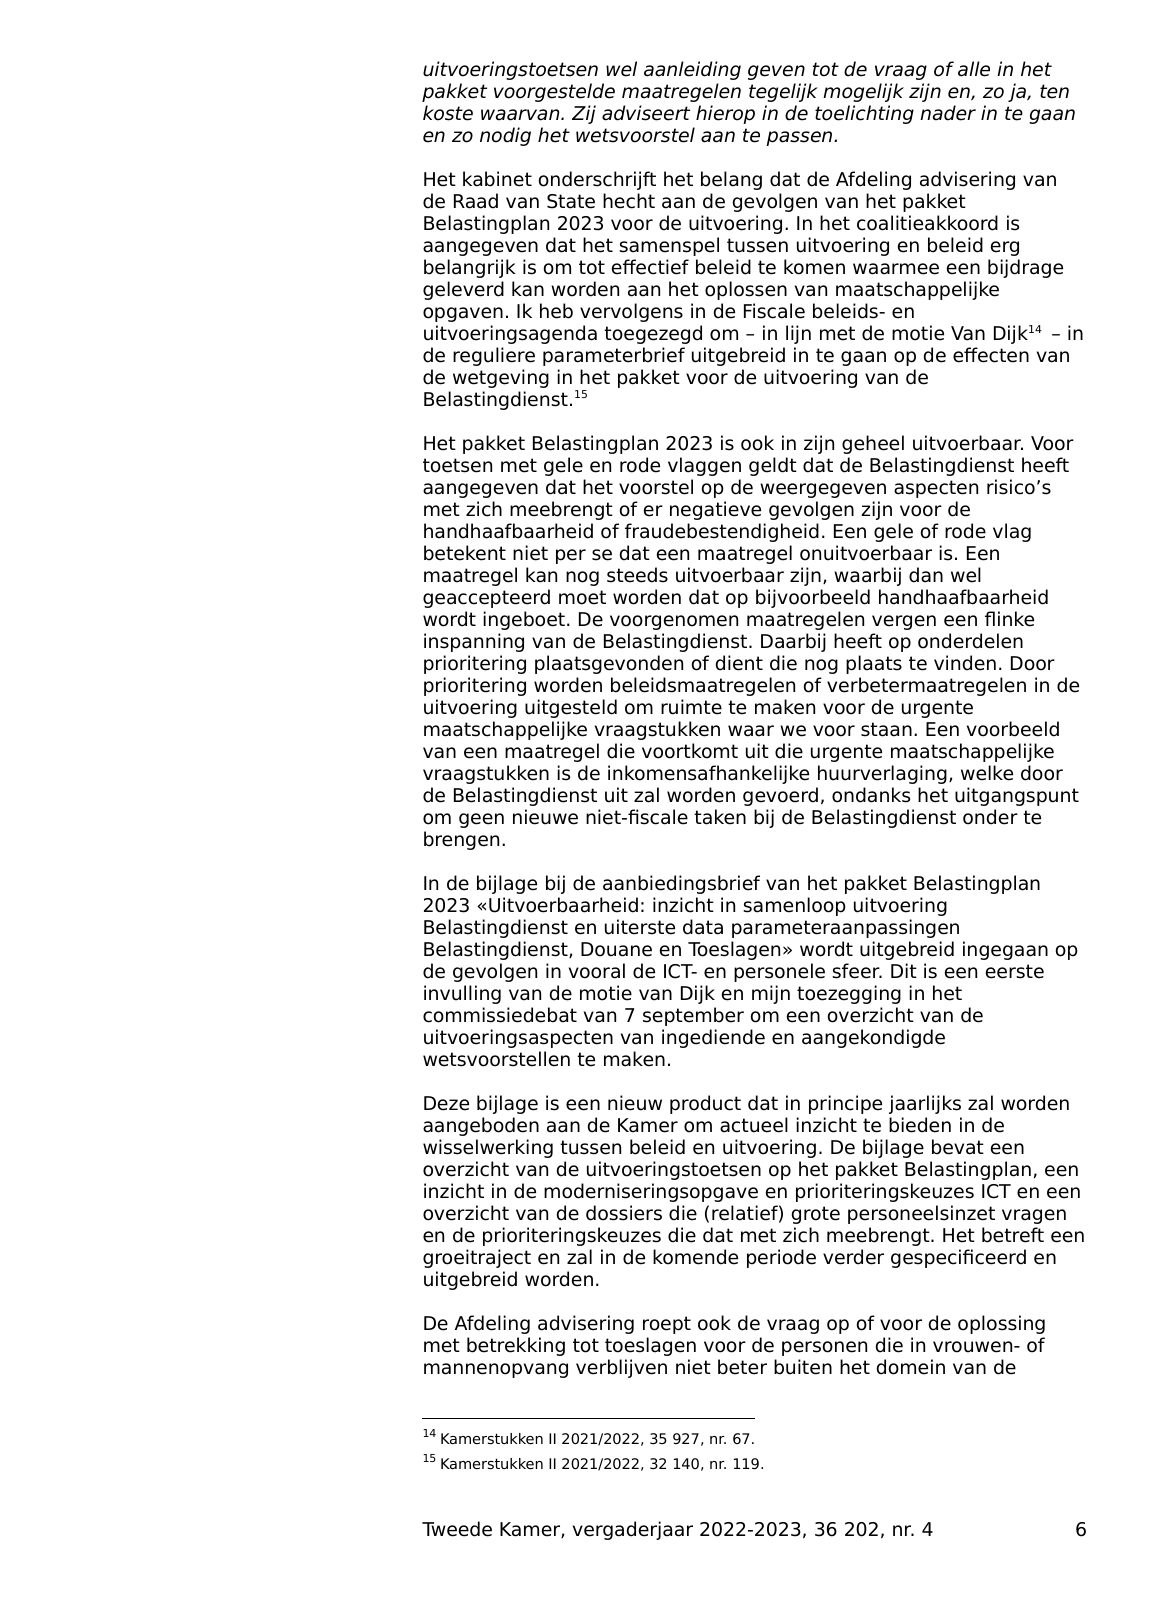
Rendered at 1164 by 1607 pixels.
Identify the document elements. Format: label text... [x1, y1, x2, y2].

text Kamerstukken II 2021/2022, 35 927, nr. 67. [422, 1427, 1087, 1449]
text Het kabinet onderschrijft het belang dat de Afdeling advisering van de Raad van State hecht aan de gevolgen van het pakket Belastingplan 2023 voor de uitvoering. In het coalitieakkoord is aangegeven dat het samenspel tussen uitvoering en beleid erg belangrijk is om tot effectief beleid te komen waarmee een bijdrage geleverd kan worden aan het oplossen van maatschappelijke opgaven. Ik heb vervolgens in de Fiscale beleids- en uitvoeringsagenda toegezegd om – in lijn met de motie Van Dijk – in de reguliere parameterbrief uitgebreid in te gaan op de effecten van de wetgeving in het pakket voor de uitvoering van de Belastingdienst. [422, 169, 1087, 411]
text In de bijlage bij de aanbiedingsbrief van het pakket Belastingplan 2023 «Uitvoerbaarheid: inzicht in samenloop uitvoering Belastingdienst en uiterste data parameteraanpassingen Belastingdienst, Douane en Toeslagen» wordt uitgebreid ingegaan op de gevolgen in vooral de ICT- en personele sfeer. Dit is een eerste invulling van de motie van Dijk en mijn toezegging in het commissiedebat van 7 september om een overzicht van de uitvoeringsaspecten van ingediende en aangekondigde wetsvoorstellen te maken. [422, 873, 1087, 1071]
text Deze bijlage is een nieuw product dat in principe jaarlijks zal worden aangeboden aan de Kamer om actueel inzicht te bieden in de wisselwerking tussen beleid en uitvoering. De bijlage bevat een overzicht van de uitvoeringstoetsen op het pakket Belastingplan, een inzicht in de moderniseringsopgave en prioriteringskeuzes ICT en een overzicht van de dossiers die (relatief) grote personeelsinzet vragen en de prioriteringskeuzes die dat met zich meebrengt. Het betreft een groeitraject en zal in de komende periode verder gespecificeerd en uitgebreid worden. [422, 1093, 1087, 1291]
text De Afdeling advisering roept ook de vraag op of voor de oplossing met betrekking tot toeslagen voor de personen die in vrouwen- of mannenopvang verblijven niet beter buiten het domein van de [422, 1313, 1087, 1379]
text Het pakket Belastingplan 2023 is ook in zijn geheel uitvoerbaar. Voor toetsen met gele en rode vlaggen geldt dat de Belastingdienst heeft aangegeven dat het voorstel op de weergegeven aspecten risico’s met zich meebrengt of er negatieve gevolgen zijn voor de handhaafbaarheid of fraudebestendigheid. Een gele of rode vlag betekent niet per se dat een maatregel onuitvoerbaar is. Een maatregel kan nog steeds uitvoerbaar zijn, waarbij dan wel geaccepteerd moet worden dat op bijvoorbeeld handhaafbaarheid wordt ingeboet. De voorgenomen maatregelen vergen een flinke inspanning van de Belastingdienst. Daarbij heeft op onderdelen prioritering plaatsgevonden of dient die nog plaats te vinden. Door prioritering worden beleidsmaatregelen of verbetermaatregelen in de uitvoering uitgesteld om ruimte te maken voor de urgente maatschappelijke vraagstukken waar we voor staan. Een voorbeeld van een maatregel die voortkomt uit die urgente maatschappelijke vraagstukken is de inkomensafhankelijke huurverlaging, welke door de Belastingdienst uit zal worden gevoerd, ondanks het uitgangspunt om geen nieuwe niet-fiscale taken bij de Belastingdienst onder te brengen. [422, 433, 1087, 851]
text Kamerstukken II 2021/2022, 32 140, nr. 119. [422, 1452, 1087, 1474]
text uitvoeringstoetsen wel aanleiding geven tot de vraag of alle in het pakket voorgestelde maatregelen tegelijk mogelijk zijn en, zo ja, ten koste waarvan. Zij adviseert hierop in de toelichting nader in te gaan en zo nodig het wetsvoorstel aan te passen. [422, 59, 1087, 147]
